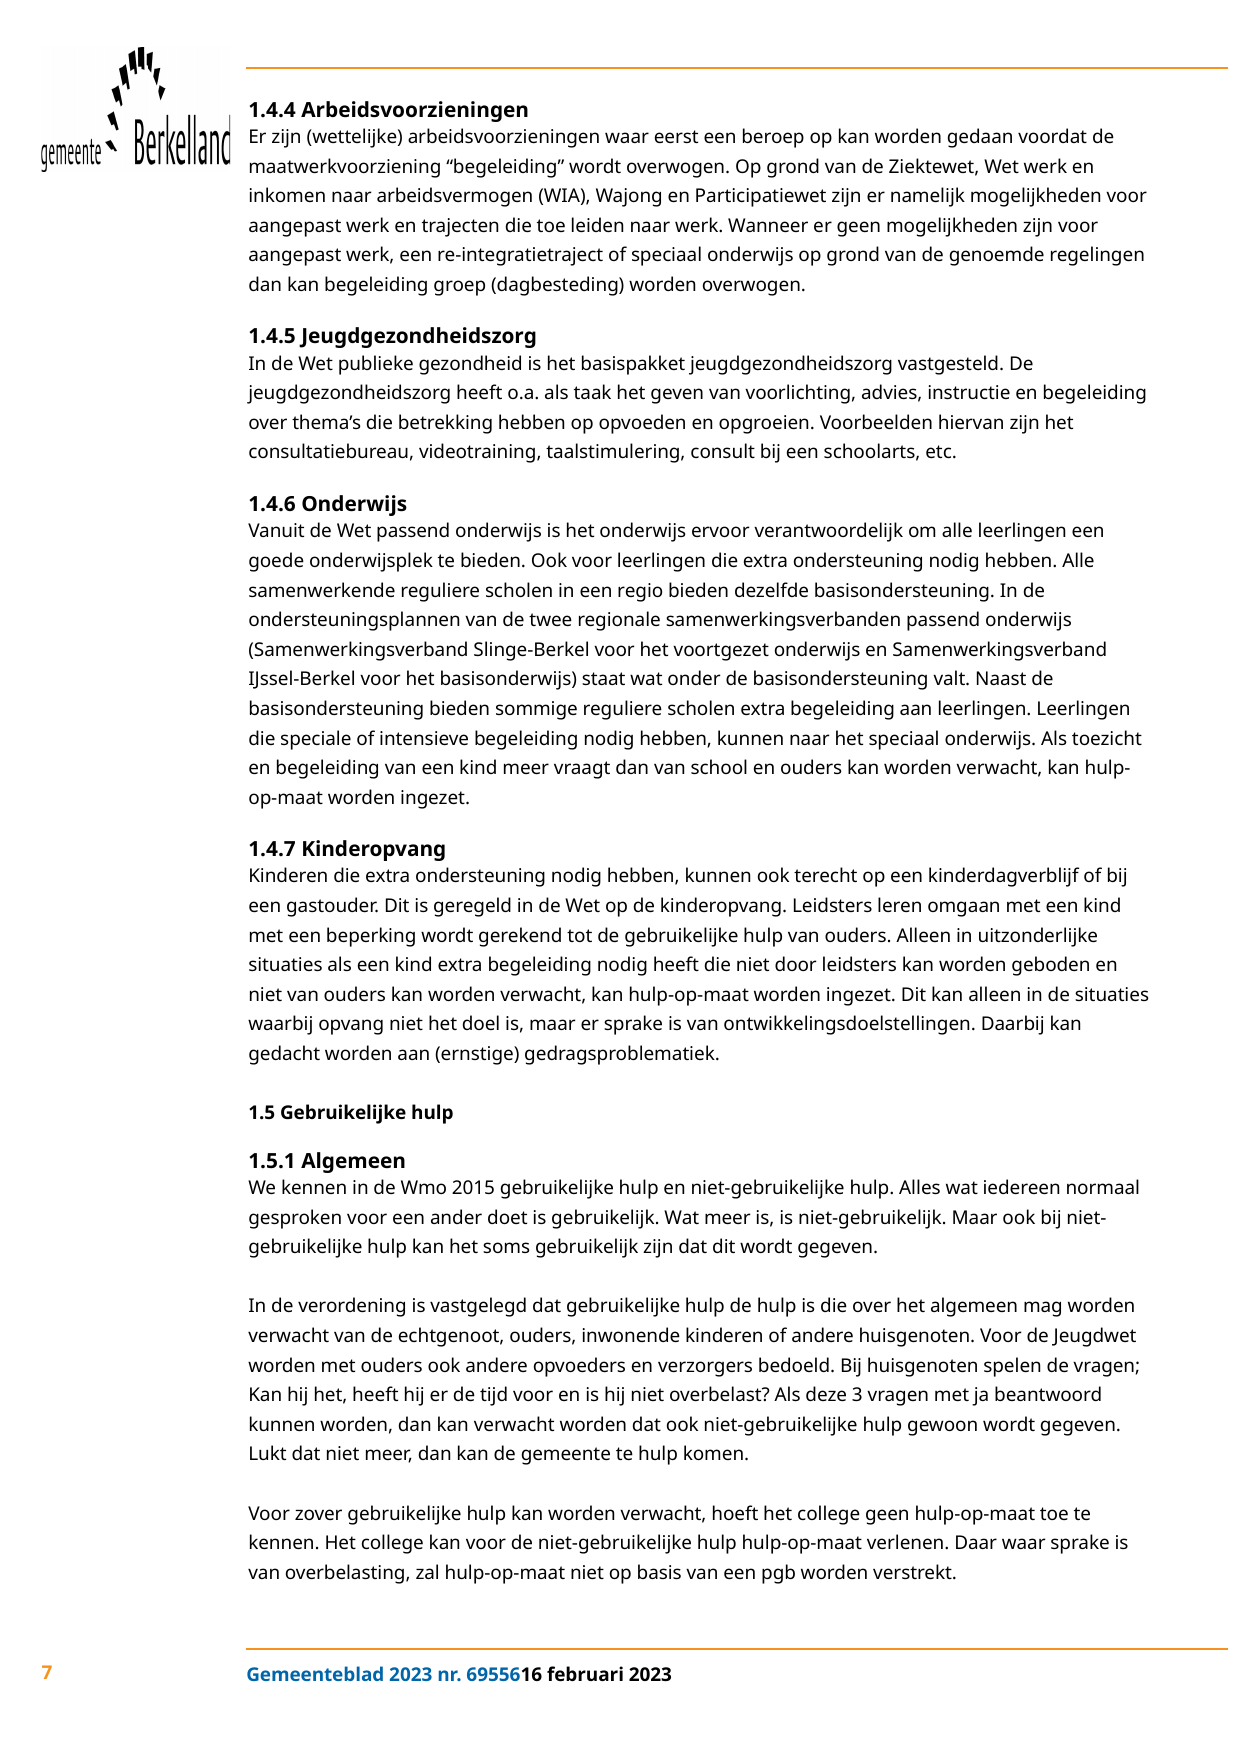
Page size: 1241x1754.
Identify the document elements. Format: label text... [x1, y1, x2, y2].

text We kennen in de Wmo 2015 gebruikelijke hulp en niet-gebruikelijke hulp. Alles wat iedereen normaal gesproken voor een ander doet is gebruikelijk. Wat meer is, is niet-gebruikelijk. Maar ook bij niet-gebruikelijke hulp kan het soms gebruikelijk zijn dat dit wordt gegeven. [248, 1174, 1152, 1259]
text Er zijn (wettelijke) arbeidsvoorzieningen waar eerst een beroep op kan worden gedaan voordat de maatwerkvoorziening “begeleiding” wordt overwogen. Op grond van de Ziektewet, Wet werk en inkomen naar arbeidsvermogen (WIA), Wajong en Participatiewet zijn er namelijk mogelijkheden voor aangepast werk en trajecten die toe leiden naar werk. Wanneer er geen mogelijkheden zijn voor aangepast werk, een re-integratietraject of speciaal onderwijs op grond van de genoemde regelingen dan kan begeleiding groep (dagbesteding) worden overwogen. [248, 123, 1152, 297]
text 1.5 Gebruikelijke hulp [248, 1099, 1152, 1125]
text 1.4.5 Jeugdgezondheidszorg [248, 322, 1152, 350]
text 1.4.4 Arbeidsvoorzieningen [248, 95, 1152, 123]
text Vanuit de Wet passend onderwijs is het onderwijs ervoor verantwoordelijk om alle leerlingen een goede onderwijsplek te bieden. Ook voor leerlingen die extra ondersteuning nodig hebben. Alle samenwerkende reguliere scholen in een regio bieden dezelfde basisondersteuning. In de ondersteuningsplannen van de twee regionale samenwerkingsverbanden passend onderwijs (Samenwerkingsverband Slinge-Berkel voor het voortgezet onderwijs en Samenwerkingsverband IJssel-Berkel voor het basisonderwijs) staat wat onder de basisondersteuning valt. Naast de basisondersteuning bieden sommige reguliere scholen extra begeleiding aan leerlingen. Leerlingen die speciale of intensieve begeleiding nodig hebben, kunnen naar het speciaal onderwijs. Als toezicht en begeleiding van een kind meer vraagt dan van school en ouders kan worden verwacht, kan hulp-op-maat worden ingezet. [248, 518, 1152, 809]
text Kinderen die extra ondersteuning nodig hebben, kunnen ook terecht op een kinderdagverblijf of bij een gastouder. Dit is geregeld in de Wet op de kinderopvang. Leidsters leren omgaan met een kind met een beperking wordt gerekend tot de gebruikelijke hulp van ouders. Alleen in uitzonderlijke situaties als een kind extra begeleiding nodig heeft die niet door leidsters kan worden geboden en niet van ouders kan worden verwacht, kan hulp-op-maat worden ingezet. Dit kan alleen in de situaties waarbij opvang niet het doel is, maar er sprake is van ontwikkelingsdoelstellingen. Daarbij kan gedacht worden aan (ernstige) gedragsproblematiek. [248, 863, 1152, 1066]
text 1.5.1 Algemeen [248, 1146, 1152, 1174]
text In de verordening is vastgelegd dat gebruikelijke hulp de hulp is die over het algemeen mag worden verwacht van de echtgenoot, ouders, inwonende kinderen of andere huisgenoten. Voor de Jeugdwet worden met ouders ook andere opvoeders en verzorgers bedoeld. Bij huisgenoten spelen de vragen; Kan hij het, heeft hij er de tijd voor en is hij niet overbelast? Als deze 3 vragen met ja beantwoord kunnen worden, dan kan verwacht worden dat ook niet-gebruikelijke hulp gewoon wordt gegeven. Lukt dat niet meer, dan kan de gemeente te hulp komen. [248, 1293, 1152, 1466]
text 1.4.6 Onderwijs [248, 489, 1152, 518]
text 1.4.7 Kinderopvang [248, 834, 1152, 863]
text Voor zover gebruikelijke hulp kan worden verwacht, hoeft het college geen hulp-op-maat toe te kennen. Het college kan voor de niet-gebruikelijke hulp hulp-op-maat verlenen. Daar waar sprake is van overbelasting, zal hulp-op-maat niet op basis van een pgb worden verstrekt. [248, 1500, 1152, 1585]
picture [41, 47, 231, 172]
text In de Wet publieke gezondheid is het basispakket jeugdgezondheidszorg vastgesteld. De jeugdgezondheidszorg heeft o.a. als taak het geven van voorlichting, advies, instructie en begeleiding over thema’s die betrekking hebben op opvoeden en opgroeien. Voorbeelden hiervan zijn het consultatiebureau, videotraining, taalstimulering, consult bij een schoolarts, etc. [248, 350, 1152, 464]
